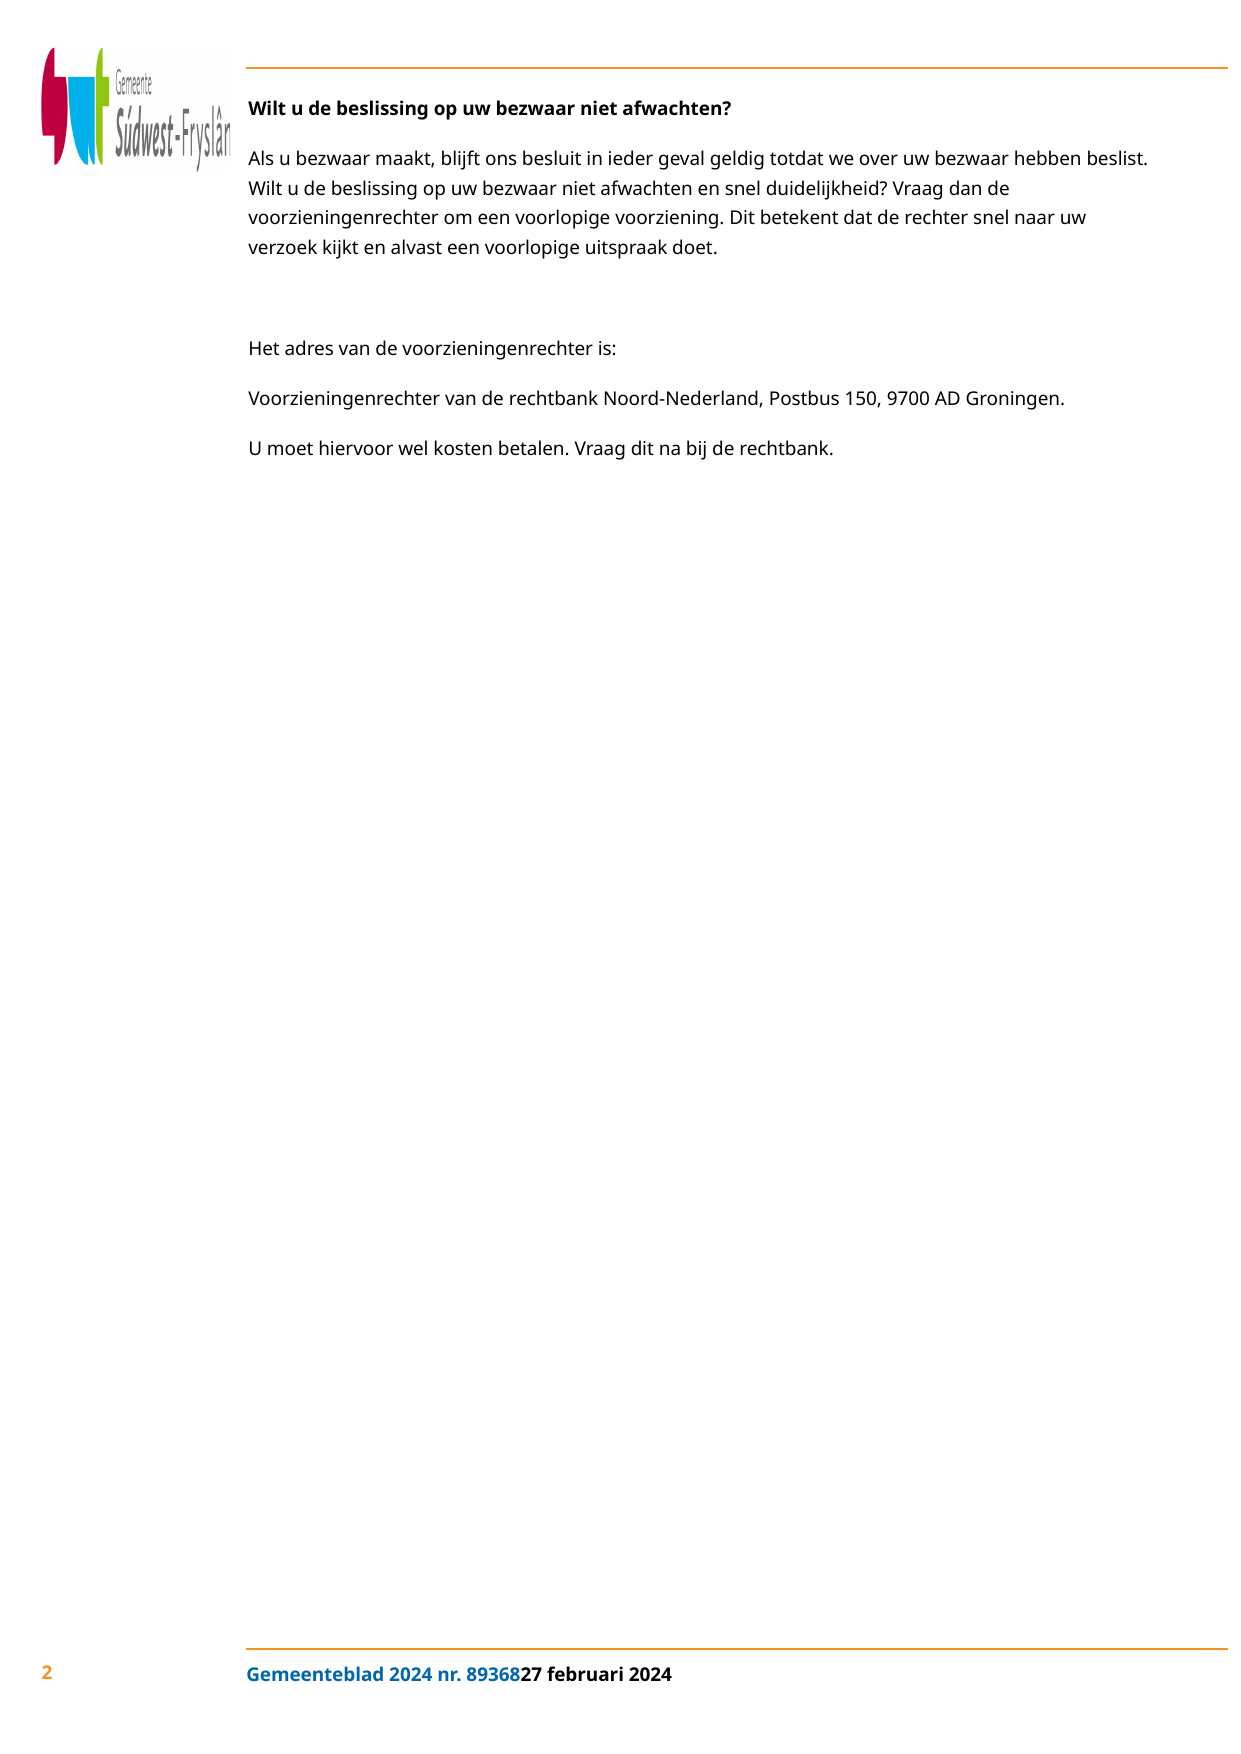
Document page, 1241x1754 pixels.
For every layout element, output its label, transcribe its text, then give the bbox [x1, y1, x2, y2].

text Als u bezwaar maakt, blijft ons besluit in ieder geval geldig totdat we over uw bezwaar hebben beslist. Wilt u de beslissing op uw bezwaar niet afwachten en snel duidelijkheid? Vraag dan de voorzieningenrechter om een voorlopige voorziening. Dit betekent dat de rechter snel naar uw verzoek kijkt en alvast een voorlopige uitspraak doet. [248, 145, 1152, 260]
text U moet hiervoor wel kosten betalen. Vraag dit na bij de rechtbank. [248, 436, 1152, 461]
text Wilt u de beslissing op uw bezwaar niet afwachten? [248, 95, 1152, 121]
picture [41, 47, 231, 172]
text Het adres van de voorzieningenrechter is: [248, 335, 1152, 361]
text Voorzieningenrechter van de rechtbank Noord-Nederland, Postbus 150, 9700 AD Groningen. [248, 385, 1152, 411]
